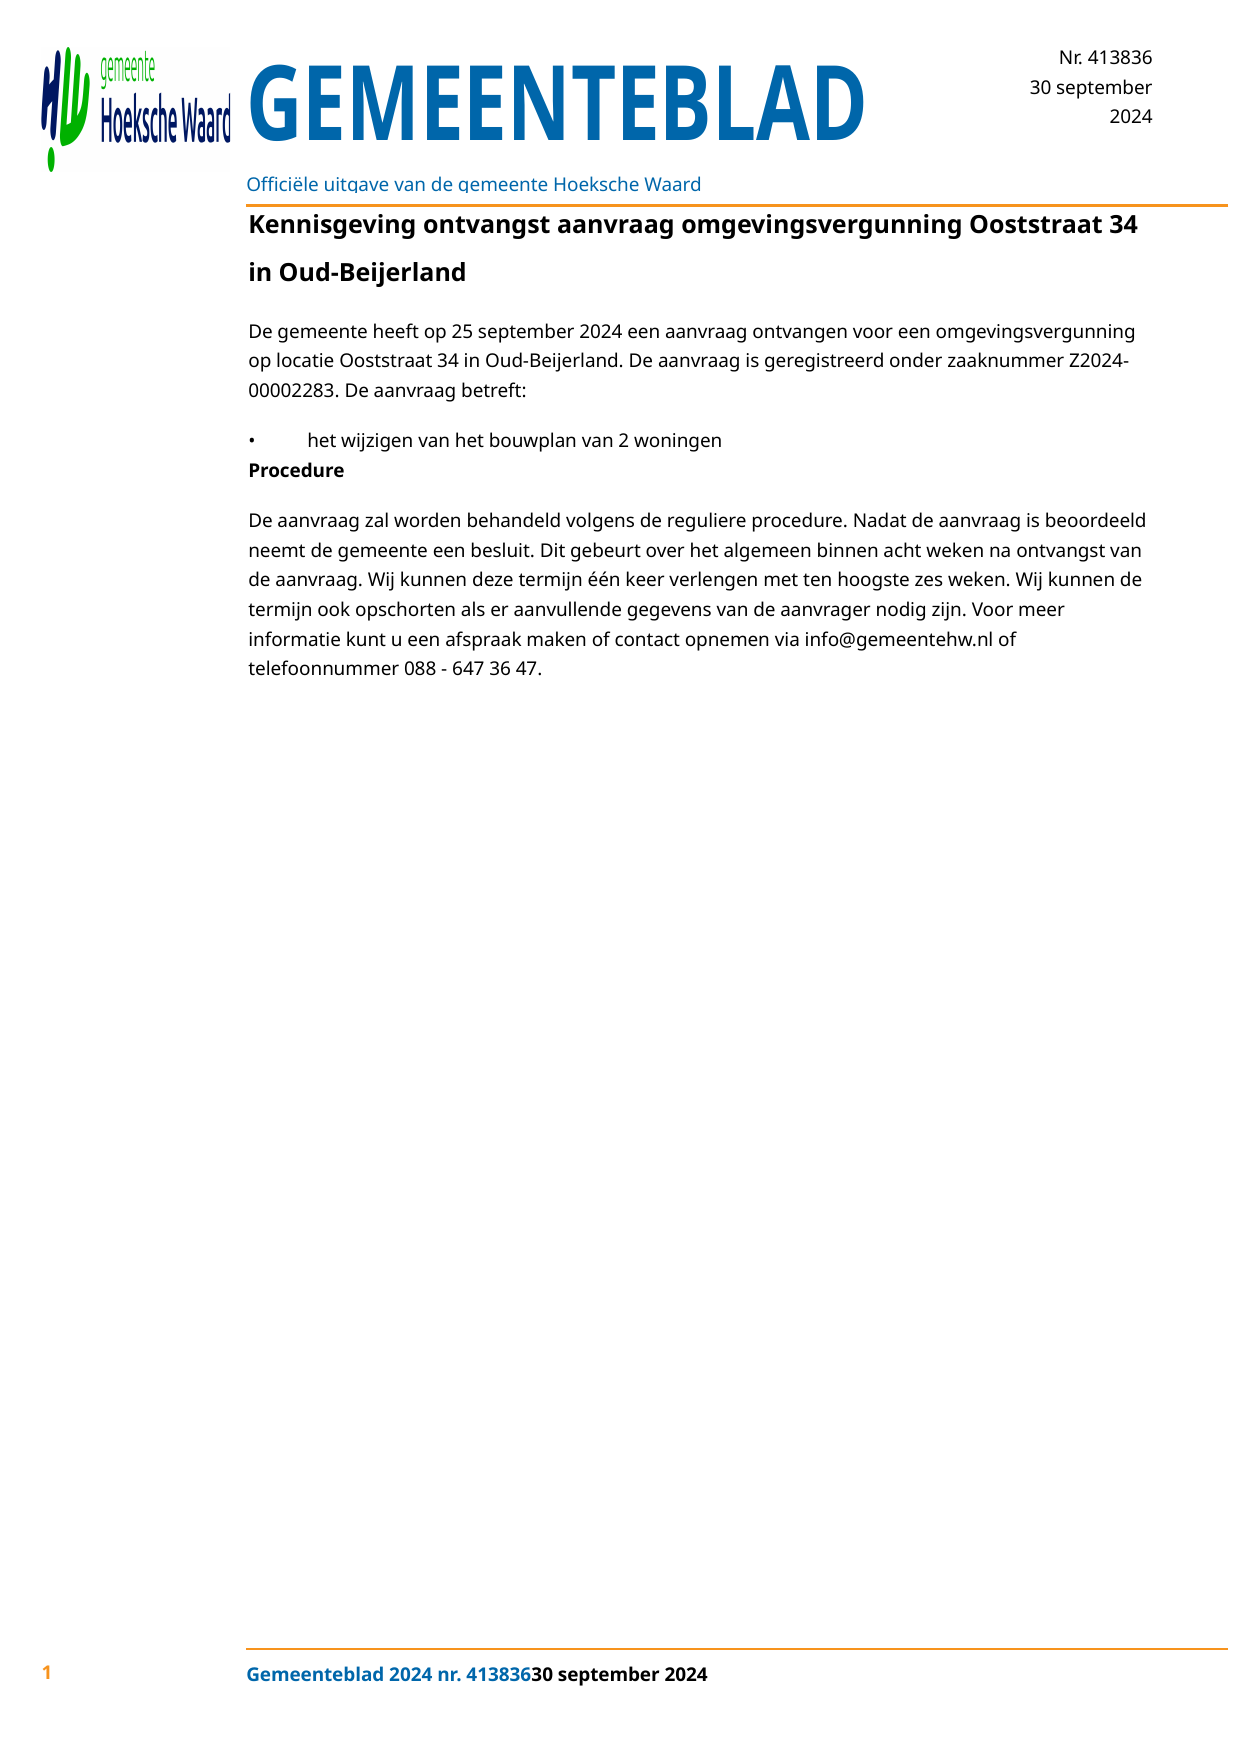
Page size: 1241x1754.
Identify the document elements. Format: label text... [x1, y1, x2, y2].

text De aanvraag zal worden behandeld volgens de reguliere procedure. Nadat de aanvraag is beoordeeld neemt de gemeente een besluit. Dit gebeurt over het algemeen binnen acht weken na ontvangst van de aanvraag. Wij kunnen deze termijn één keer verlengen met ten hoogste zes weken. Wij kunnen de termijn ook opschorten als er aanvullende gegevens van de aanvrager nodig zijn. Voor meer informatie kunt u een afspraak maken of contact opnemen via info@gemeentehw.nl of telefoonnummer 088 - 647 36 47. [248, 507, 1152, 681]
list het wijzigen van het bouwplan van 2 woningen [248, 427, 1152, 453]
text Kennisgeving ontvangst aanvraag omgevingsvergunning Ooststraat 34 in Oud-Beijerland [248, 207, 1152, 288]
text Procedure [248, 457, 1152, 483]
picture [41, 47, 231, 172]
text De gemeente heeft op 25 september 2024 een aanvraag ontvangen voor een omgevingsvergunning op locatie Ooststraat 34 in Oud-Beijerland. De aanvraag is geregistreerd onder zaaknummer Z2024-00002283. De aanvraag betreft: [248, 318, 1152, 403]
